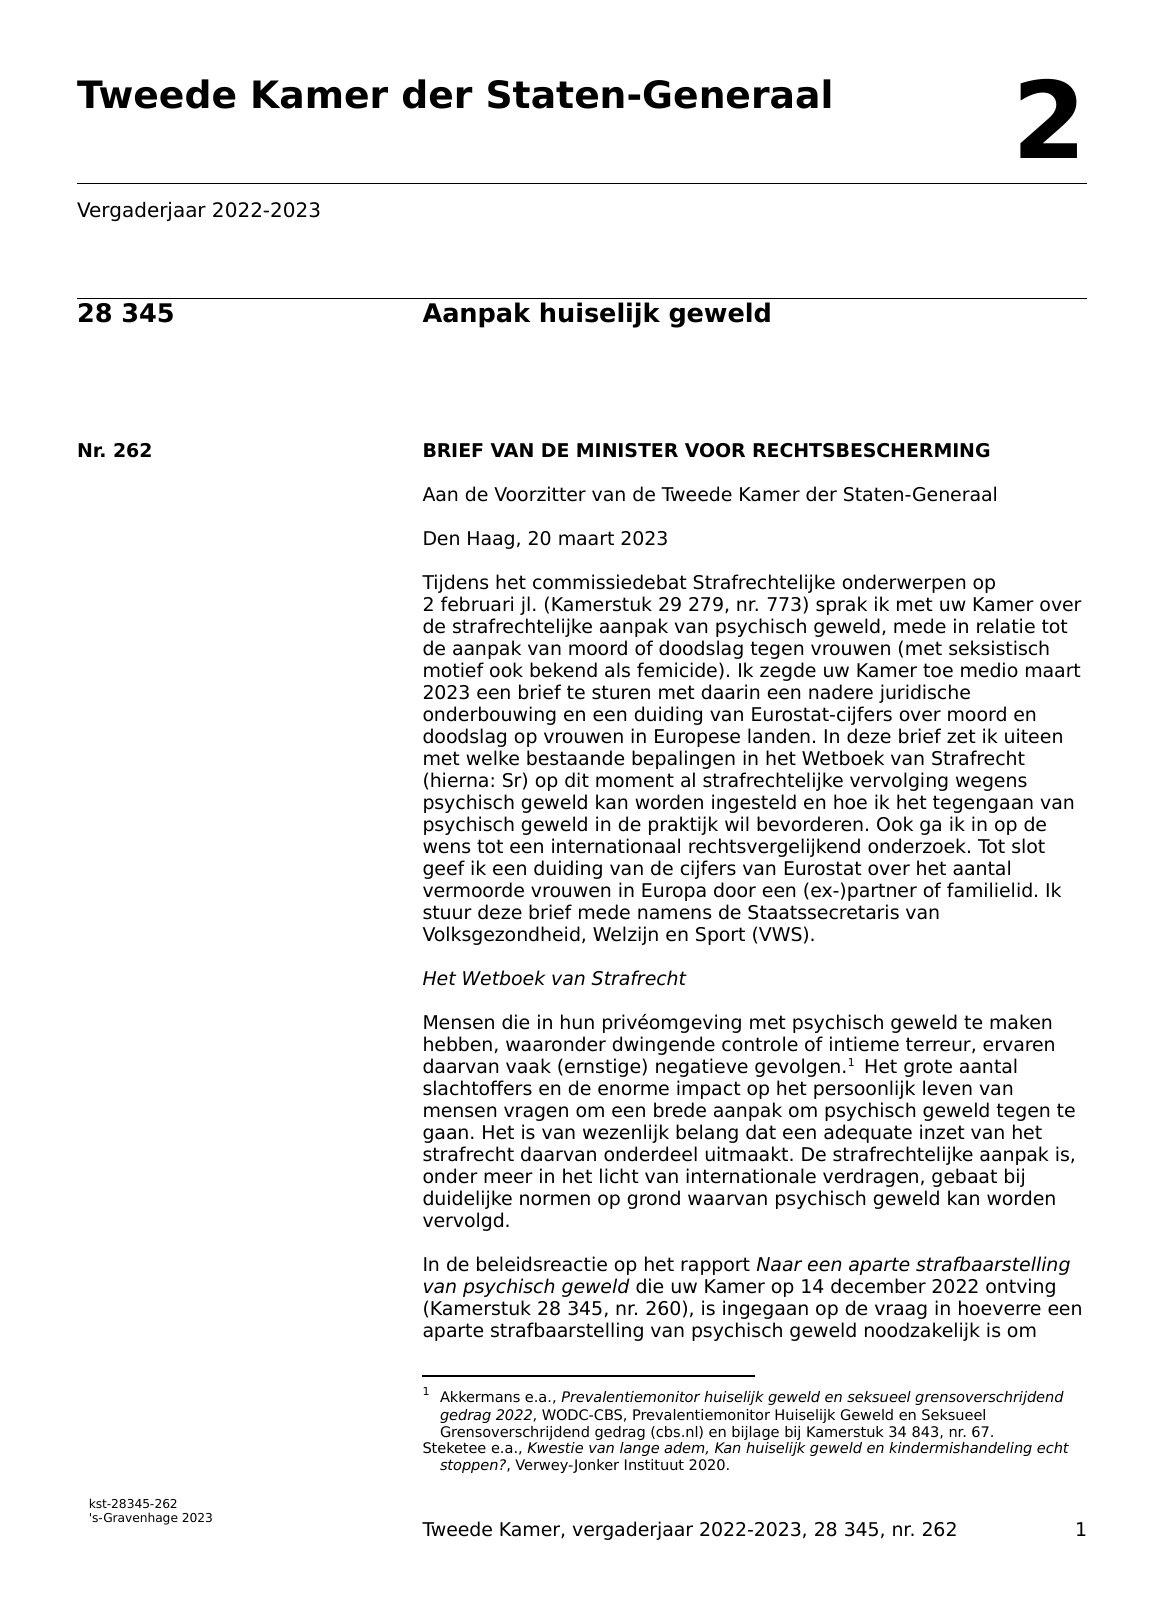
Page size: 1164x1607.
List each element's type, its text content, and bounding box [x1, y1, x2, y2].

table_header 2 [886, 59, 1087, 183]
subtitle Het Wetboek van Strafrecht [422, 968, 1087, 990]
text Aan de Voorzitter van de Tweede Kamer der Staten-Generaal [422, 484, 1087, 506]
text Tijdens het commissiedebat Strafrechtelijke onderwerpen op 2 februari jl. (Kamerstuk 29 279, nr. 773) sprak ik met uw Kamer over de strafrechtelijke aanpak van psychisch geweld, mede in relatie tot de aanpak van moord of doodslag tegen vrouwen (met seksistisch motief ook bekend als femicide). Ik zegde uw Kamer toe medio maart 2023 een brief te sturen met daarin een nadere juridische onderbouwing en een duiding van Eurostat-cijfers over moord en doodslag op vrouwen in Europese landen. In deze brief zet ik uiteen met welke bestaande bepalingen in het Wetboek van Strafrecht (hierna: Sr) op dit moment al strafrechtelijke vervolging wegens psychisch geweld kan worden ingesteld en hoe ik het tegengaan van psychisch geweld in de praktijk wil bevorderen. Ook ga ik in op de wens tot een internationaal rechtsvergelijkend onderzoek. Tot slot geef ik een duiding van de cijfers van Eurostat over het aantal vermoorde vrouwen in Europa door een (ex-)partner of familielid. Ik stuur deze brief mede namens de Staatssecretaris van Volksgezondheid, Welzijn en Sport (VWS). [422, 572, 1087, 946]
table_header Tweede Kamer der Staten-Generaal [77, 59, 886, 183]
table_cell Vergaderjaar 2022-2023 [77, 184, 1087, 298]
text kst-28345-262 [88, 1497, 323, 1511]
text Mensen die in hun privéomgeving met psychisch geweld te maken hebben, waaronder dwingende controle of intieme terreur, ervaren daarvan vaak (ernstige) negatieve gevolgen. Het grote aantal slachtoffers en de enorme impact op het persoonlijk leven van mensen vragen om een brede aanpak om psychisch geweld tegen te gaan. Het is van wezenlijk belang dat een adequate inzet van het strafrecht daarvan onderdeel uitmaakt. De strafrechtelijke aanpak is, onder meer in het licht van internationale verdragen, gebaat bij duidelijke normen op grond waarvan psychisch geweld kan worden vervolgd. [422, 1012, 1087, 1232]
text Den Haag, 20 maart 2023 [422, 528, 1087, 550]
text Akkermans e.a., Prevalentiemonitor huiselijk geweld en seksueel grensoverschrijdend gedrag 2022, WODC-CBS, Prevalentiemonitor Huiselijk Geweld en Seksueel Grensoverschrijdend gedrag (cbs.nl) en bijlage bij Kamerstuk 34 843, nr. 67. [422, 1385, 1087, 1441]
text In de beleidsreactie op het rapport Naar een aparte strafbaarstelling van psychisch geweld die uw Kamer op 14 december 2022 ontving (Kamerstuk 28 345, nr. 260), is ingegaan op de vraag in hoeverre een aparte strafbaarstelling van psychisch geweld noodzakelijk is om [422, 1254, 1087, 1342]
subtitle Nr. 262 BRIEF VAN DE MINISTER VOOR RECHTSBESCHERMING [77, 440, 1087, 462]
text 's-Gravenhage 2023 [88, 1511, 323, 1525]
subtitle 28 345 Aanpak huiselijk geweld [77, 299, 1087, 329]
text Steketee e.a., Kwestie van lange adem, Kan huiselijk geweld en kindermishandeling echt stoppen?, Verwey-Jonker Instituut 2020. [422, 1441, 1087, 1474]
